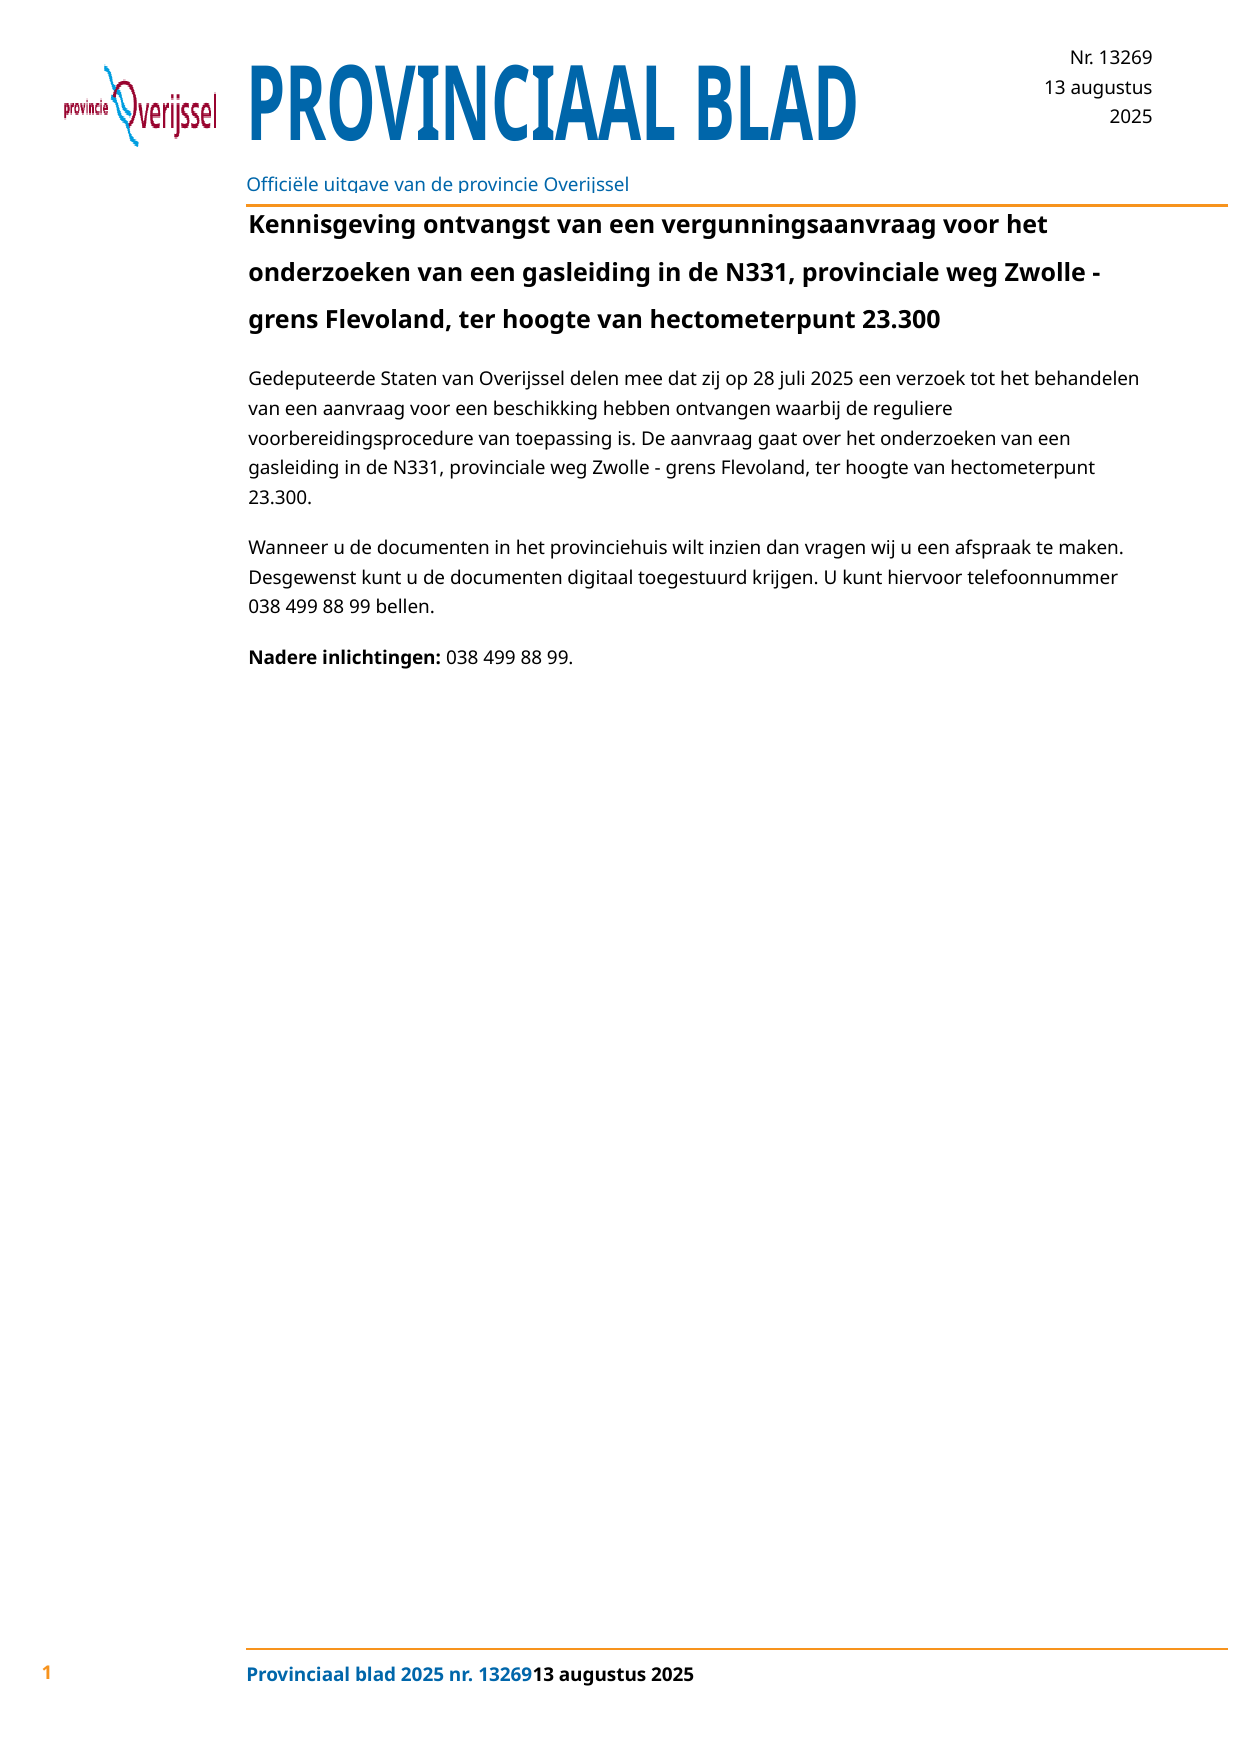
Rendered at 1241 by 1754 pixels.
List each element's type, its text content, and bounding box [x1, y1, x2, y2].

text Gedeputeerde Staten van Overijssel delen mee dat zij op 28 juli 2025 een verzoek tot het behandelen van een aanvraag voor een beschikking hebben ontvangen waarbij de reguliere voorbereidingsprocedure van toepassing is. De aanvraag gaat over het onderzoeken van een gasleiding in de N331, provinciale weg Zwolle - grens Flevoland, ter hoogte van hectometerpunt 23.300. [248, 366, 1152, 509]
text Kennisgeving ontvangst van een vergunningsaanvraag voor het onderzoeken van een gasleiding in de N331, provinciale weg Zwolle - grens Flevoland, ter hoogte van hectometerpunt 23.300 [248, 207, 1152, 336]
text Wanneer u de documenten in het provinciehuis wilt inzien dan vragen wij u een afspraak te maken. Desgewenst kunt u de documenten digitaal toegestuurd krijgen. U kunt hiervoor telefoonnummer 038 499 88 99 bellen. [248, 534, 1152, 619]
picture [41, 47, 231, 172]
text Nadere inlichtingen: 038 499 88 99. [248, 644, 1152, 669]
